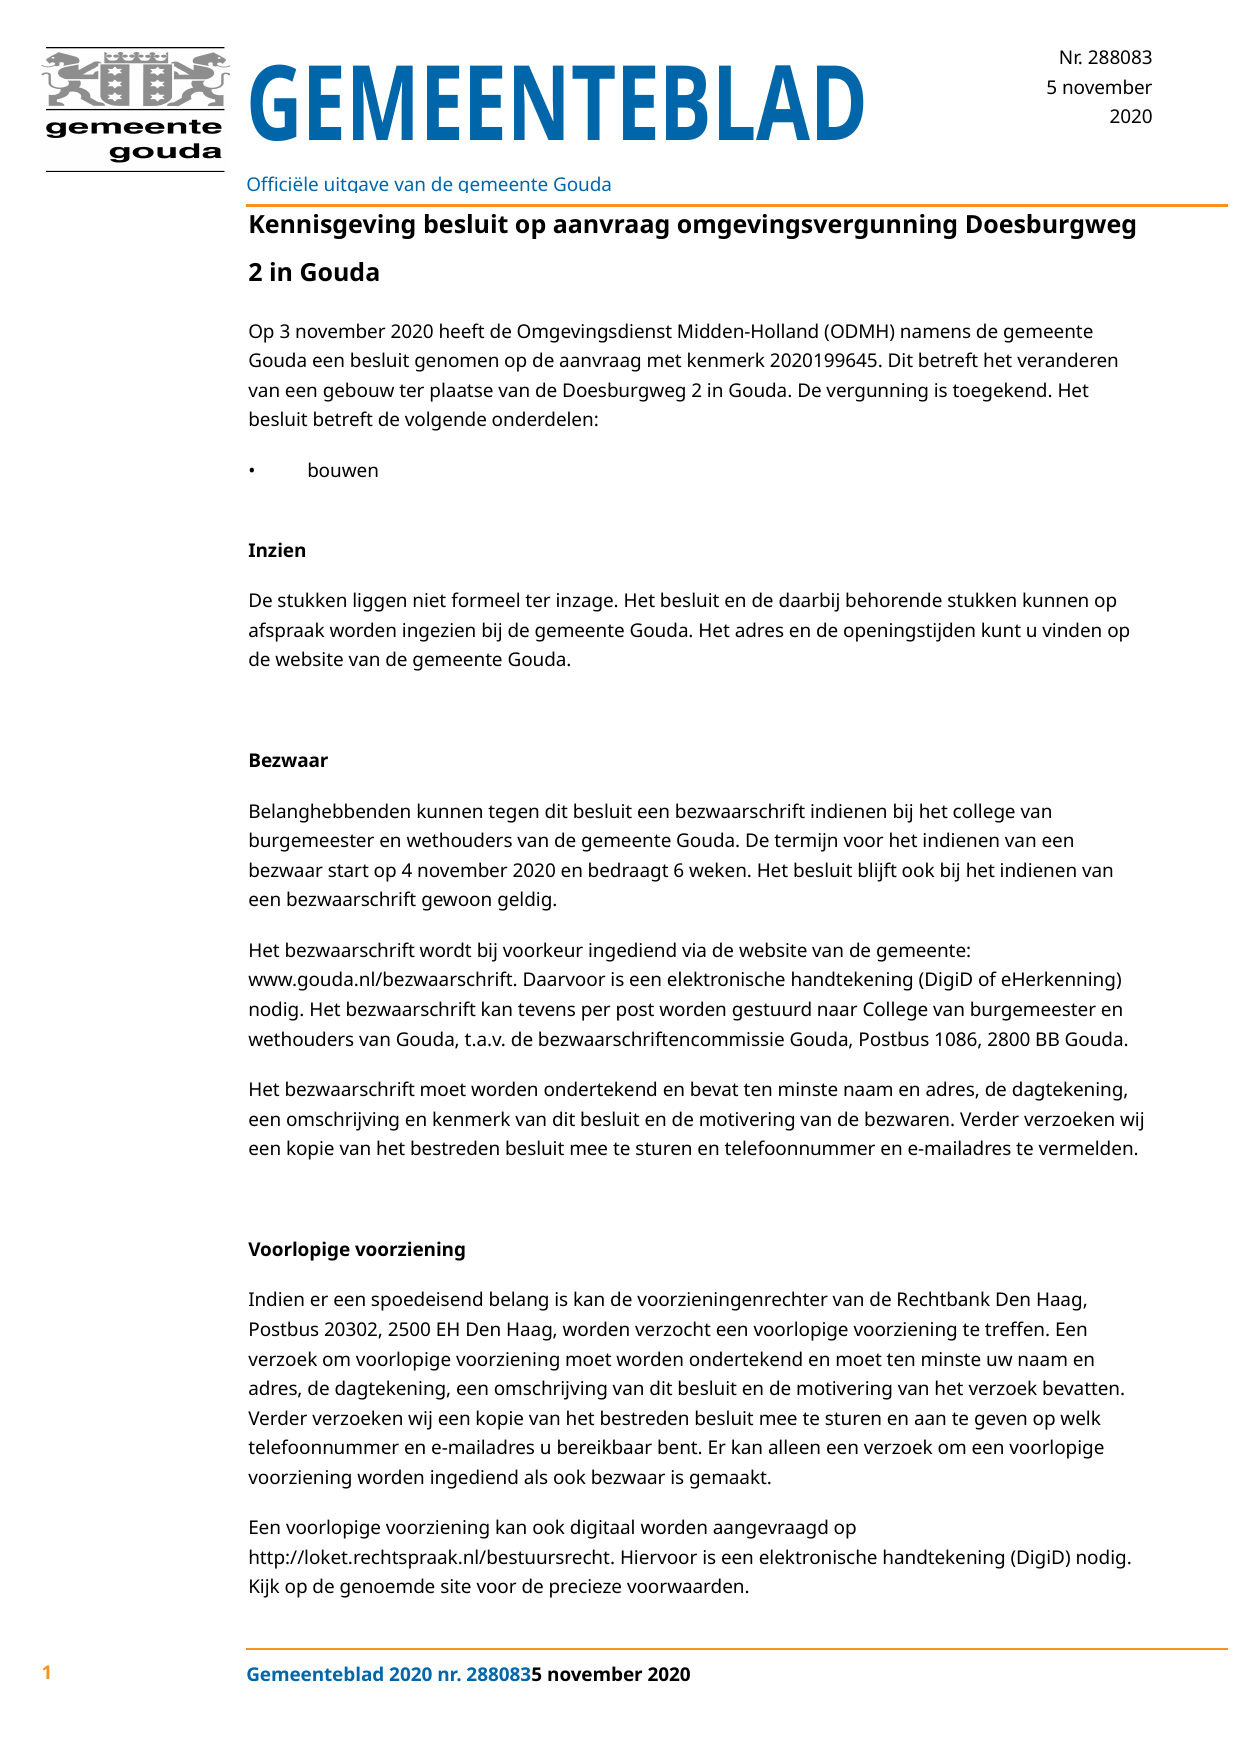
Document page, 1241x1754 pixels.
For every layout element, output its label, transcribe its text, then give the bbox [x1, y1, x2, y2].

text Bezwaar [248, 747, 1152, 773]
text Voorlopige voorziening [248, 1236, 1152, 1262]
text Een voorlopige voorziening kan ook digitaal worden aangevraagd op http://loket.rechtspraak.nl/bestuursrecht. Hiervoor is een elektronische handtekening (DigiD) nodig. Kijk op de genoemde site voor de precieze voorwaarden. [248, 1514, 1152, 1599]
text Op 3 november 2020 heeft de Omgevingsdienst Midden-Holland (ODMH) namens de gemeente Gouda een besluit genomen op de aanvraag met kenmerk 2020199645. Dit betreft het veranderen van een gebouw ter plaatse van de Doesburgweg 2 in Gouda. De vergunning is toegekend. Het besluit betreft de volgende onderdelen: [248, 318, 1152, 432]
text Kennisgeving besluit op aanvraag omgevingsvergunning Doesburgweg 2 in Gouda [248, 207, 1152, 288]
list bouwen [248, 457, 1152, 483]
text Het bezwaarschrift wordt bij voorkeur ingediend via de website van de gemeente: www.gouda.nl/bezwaarschrift. Daarvoor is een elektronische handtekening (DigiD of eHerkenning) nodig. Het bezwaarschrift kan tevens per post worden gestuurd naar College van burgemeester en wethouders van Gouda, t.a.v. de bezwaarschriftencommissie Gouda, Postbus 1086, 2800 BB Gouda. [248, 937, 1152, 1052]
text De stukken liggen niet formeel ter inzage. Het besluit en de daarbij behorende stukken kunnen op afspraak worden ingezien bij de gemeente Gouda. Het adres en de openingstijden kunt u vinden op de website van de gemeente Gouda. [248, 587, 1152, 672]
text Inzien [248, 537, 1152, 563]
text Indien er een spoedeisend belang is kan de voorzieningenrechter van de Rechtbank Den Haag, Postbus 20302, 2500 EH Den Haag, worden verzocht een voorlopige voorziening te treffen. Een verzoek om voorlopige voorziening moet worden ondertekend en moet ten minste uw naam en adres, de dagtekening, een omschrijving van dit besluit en de motivering van het verzoek bevatten. Verder verzoeken wij een kopie van het bestreden besluit mee te sturen en aan te geven op welk telefoonnummer en e-mailadres u bereikbaar bent. Er kan alleen een verzoek om een voorlopige voorziening worden ingediend als ook bezwaar is gemaakt. [248, 1287, 1152, 1490]
text Belanghebbenden kunnen tegen dit besluit een bezwaarschrift indienen bij het college van burgemeester en wethouders van de gemeente Gouda. De termijn voor het indienen van een bezwaar start op 4 november 2020 en bedraagt 6 weken. Het besluit blijft ook bij het indienen van een bezwaarschrift gewoon geldig. [248, 798, 1152, 912]
text Het bezwaarschrift moet worden ondertekend en bevat ten minste naam en adres, de dagtekening, een omschrijving en kenmerk van dit besluit en de motivering van de bezwaren. Verder verzoeken wij een kopie van het bestreden besluit mee te sturen en telefoonnummer en e-mailadres te vermelden. [248, 1076, 1152, 1161]
picture [41, 47, 231, 172]
